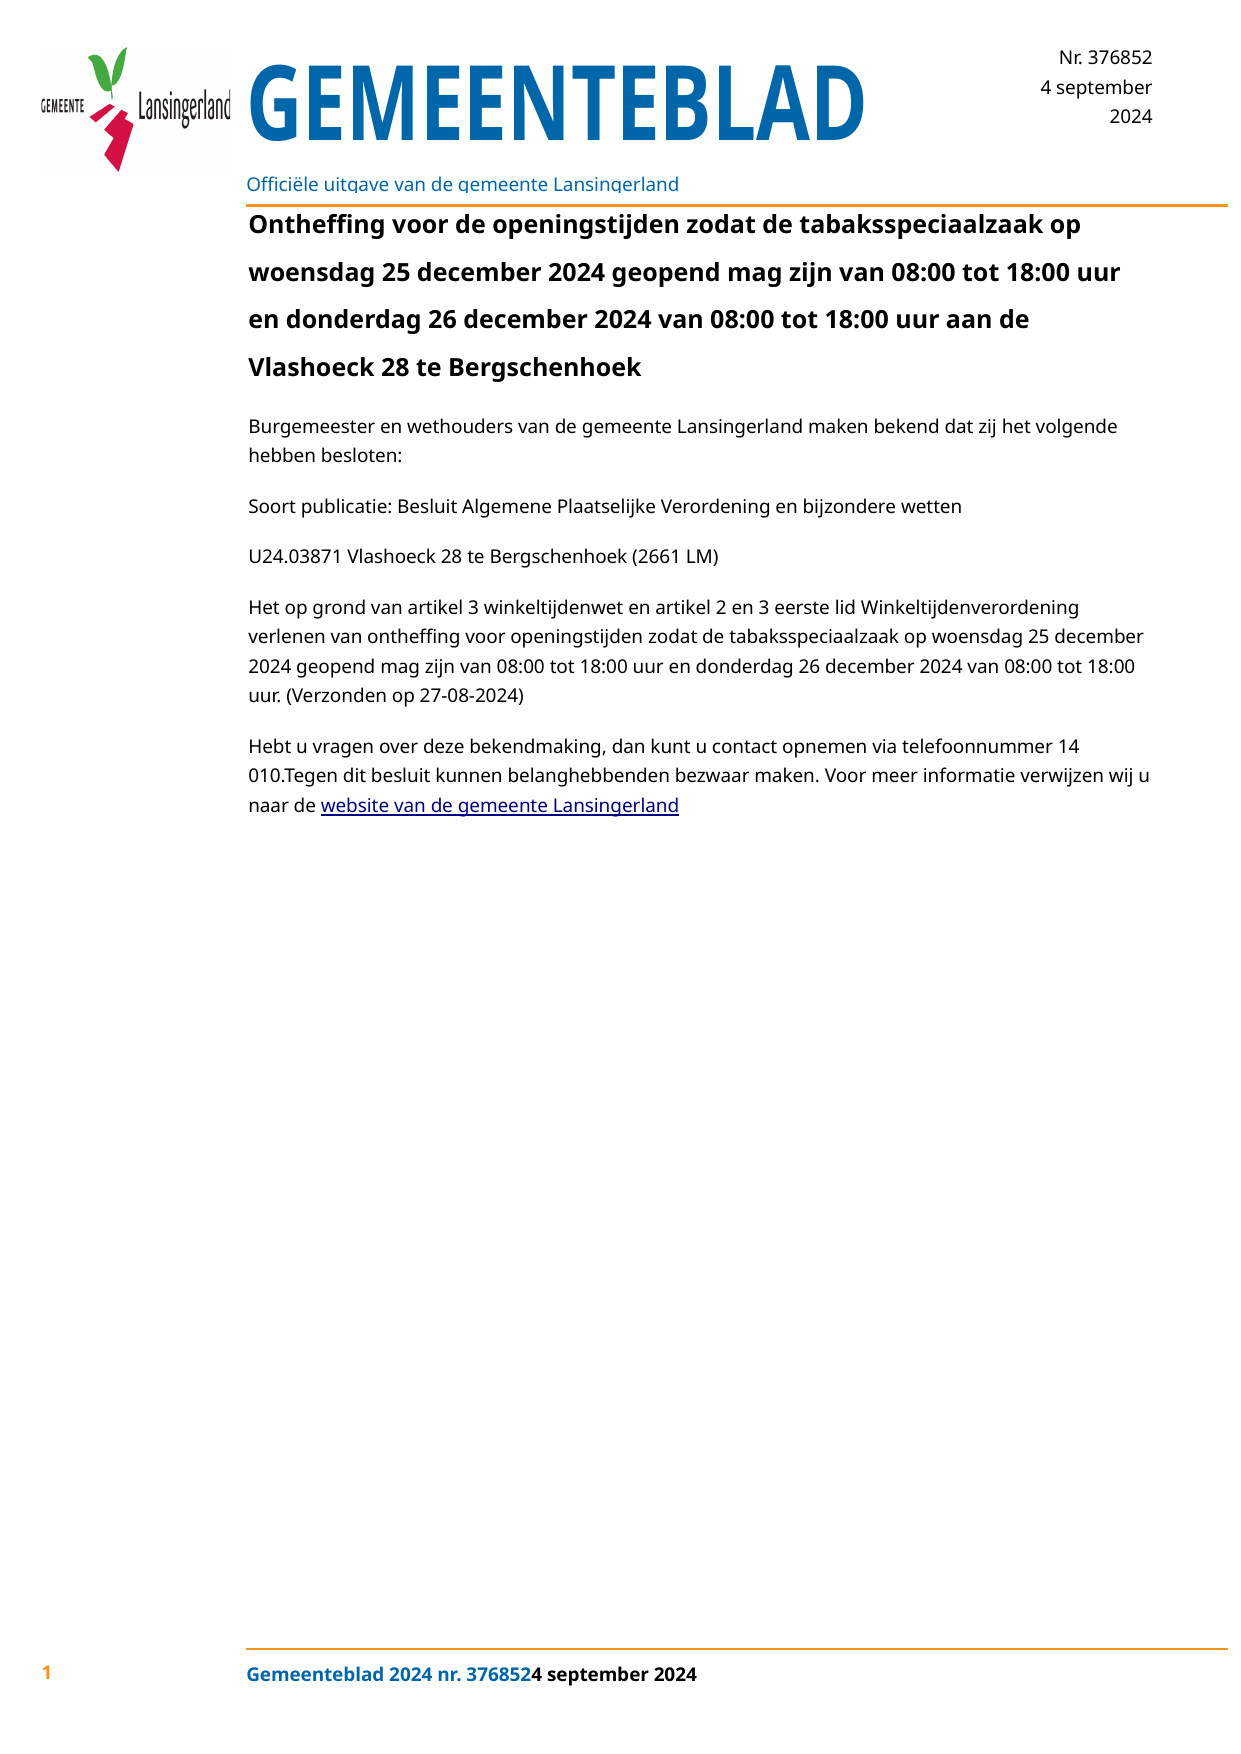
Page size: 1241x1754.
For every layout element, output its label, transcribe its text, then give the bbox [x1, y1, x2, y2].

text Hebt u vragen over deze bekendmaking, dan kunt u contact opnemen via telefoonnummer 14 010.Tegen dit besluit kunnen belanghebbenden bezwaar maken. Voor meer informatie verwijzen wij u naar de website van de gemeente Lansingerland [248, 733, 1152, 818]
text Ontheffing voor de openingstijden zodat de tabaksspeciaalzaak op woensdag 25 december 2024 geopend mag zijn van 08:00 tot 18:00 uur en donderdag 26 december 2024 van 08:00 tot 18:00 uur aan de Vlashoeck 28 te Bergschenhoek [248, 207, 1152, 384]
text Soort publicatie: Besluit Algemene Plaatselijke Verordening en bijzondere wetten [248, 493, 1152, 519]
text Burgemeester en wethouders van de gemeente Lansingerland maken bekend dat zij het volgende hebben besloten: [248, 413, 1152, 468]
picture [41, 47, 231, 172]
text Het op grond van artikel 3 winkeltijdenwet en artikel 2 en 3 eerste lid Winkeltijdenverordening verlenen van ontheffing voor openingstijden zodat de tabaksspeciaalzaak op woensdag 25 december 2024 geopend mag zijn van 08:00 tot 18:00 uur en donderdag 26 december 2024 van 08:00 tot 18:00 uur. (Verzonden op 27-08-2024) [248, 594, 1152, 708]
text U24.03871 Vlashoeck 28 te Bergschenhoek (2661 LM) [248, 543, 1152, 569]
